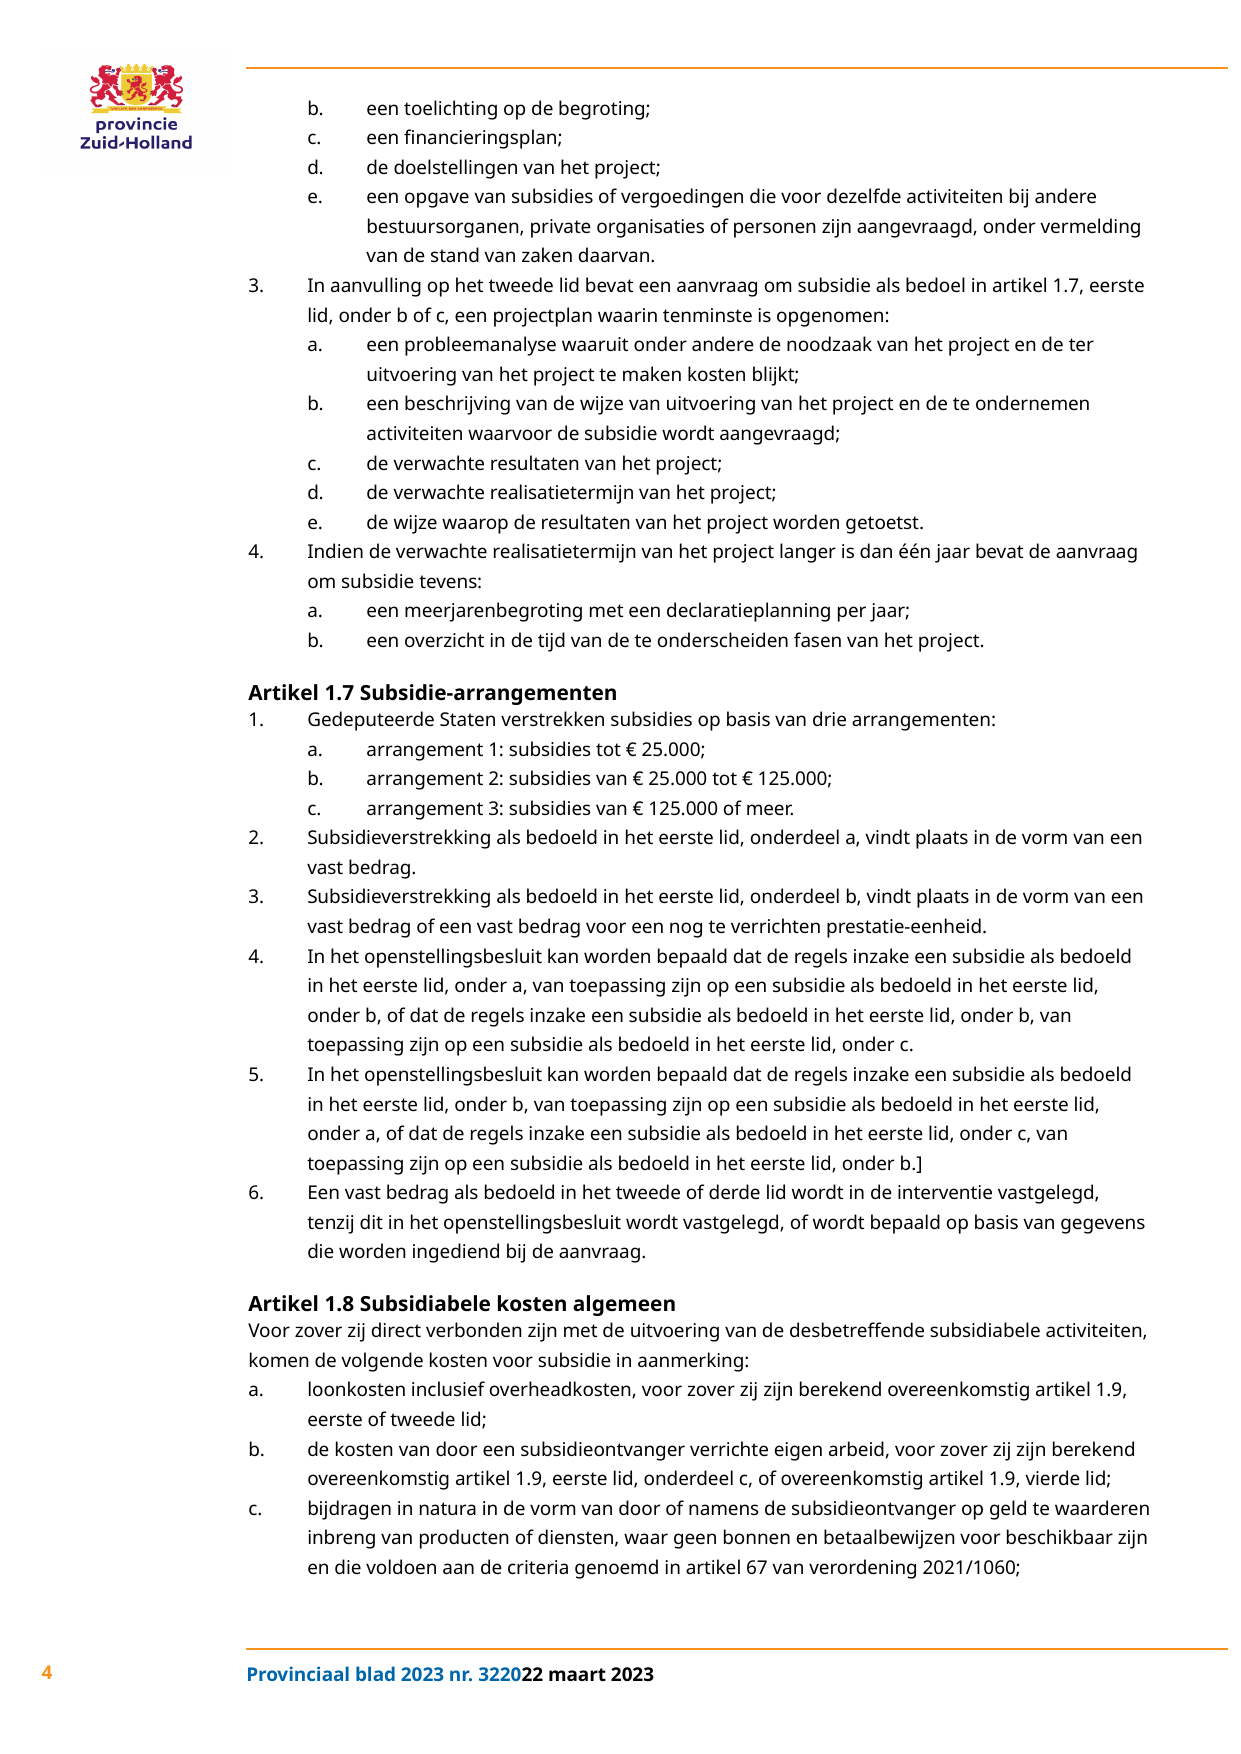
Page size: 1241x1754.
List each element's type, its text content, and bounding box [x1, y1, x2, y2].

list In aanvulling op het tweede lid bevat een aanvraag om subsidie als bedoel in artikel 1.7, eerste lid, onder b of c, een projectplan waarin tenminste is opgenomen: [248, 272, 1152, 328]
picture [41, 47, 231, 172]
list een probleemanalyse waaruit onder andere de noodzaak van het project en de ter uitvoering van het project te maken kosten blijkt; [307, 331, 1152, 387]
list een financieringsplan; [307, 124, 1152, 150]
list een beschrijving van de wijze van uitvoering van het project en de te ondernemen activiteiten waarvoor de subsidie wordt aangevraagd; [307, 391, 1152, 446]
list een opgave van subsidies of vergoedingen die voor dezelfde activiteiten bij andere bestuursorganen, private organisaties of personen zijn aangevraagd, onder vermelding van de stand van zaken daarvan. [307, 183, 1152, 268]
list bijdragen in natura in de vorm van door of namens de subsidieontvanger op geld te waarderen inbreng van producten of diensten, waar geen bonnen en betaalbewijzen voor beschikbaar zijn en die voldoen aan de criteria genoemd in artikel 67 van verordening 2021/1060; [248, 1495, 1152, 1580]
list Subsidieverstrekking als bedoeld in het eerste lid, onderdeel a, vindt plaats in de vorm van een vast bedrag. [248, 824, 1152, 880]
list de doelstellingen van het project; [307, 154, 1152, 180]
list Subsidieverstrekking als bedoeld in het eerste lid, onderdeel b, vindt plaats in de vorm van een vast bedrag of een vast bedrag voor een nog te verrichten prestatie-eenheid. [248, 884, 1152, 939]
list de verwachte resultaten van het project; [307, 450, 1152, 476]
list In het openstellingsbesluit kan worden bepaald dat de regels inzake een subsidie als bedoeld in het eerste lid, onder b, van toepassing zijn op een subsidie als bedoeld in het eerste lid, onder a, of dat de regels inzake een subsidie als bedoeld in het eerste lid, onder c, van toepassing zijn op een subsidie als bedoeld in het eerste lid, onder b.] [248, 1061, 1152, 1176]
list Indien de verwachte realisatietermijn van het project langer is dan één jaar bevat de aanvraag om subsidie tevens: [248, 538, 1152, 594]
list In het openstellingsbesluit kan worden bepaald dat de regels inzake een subsidie als bedoeld in het eerste lid, onder a, van toepassing zijn op een subsidie als bedoeld in het eerste lid, onder b, of dat de regels inzake een subsidie als bedoeld in het eerste lid, onder b, van toepassing zijn op een subsidie als bedoeld in het eerste lid, onder c. [248, 943, 1152, 1057]
text Artikel 1.8 Subsidiabele kosten algemeen [248, 1289, 1152, 1317]
text Voor zover zij direct verbonden zijn met de uitvoering van de desbetreffende subsidiabele activiteiten, komen de volgende kosten voor subsidie in aanmerking: [248, 1317, 1152, 1373]
list de verwachte realisatietermijn van het project; [307, 479, 1152, 505]
list een toelichting op de begroting; [307, 95, 1152, 121]
list loonkosten inclusief overheadkosten, voor zover zij zijn berekend overeenkomstig artikel 1.9, eerste of tweede lid; [248, 1377, 1152, 1432]
list Een vast bedrag als bedoeld in het tweede of derde lid wordt in de interventie vastgelegd, tenzij dit in het openstellingsbesluit wordt vastgelegd, of wordt bepaald op basis van gegevens die worden ingediend bij de aanvraag. [248, 1179, 1152, 1264]
list arrangement 2: subsidies van € 25.000 tot € 125.000; [307, 765, 1152, 791]
list Gedeputeerde Staten verstrekken subsidies op basis van drie arrangementen: [248, 706, 1152, 732]
list een overzicht in de tijd van de te onderscheiden fasen van het project. [307, 627, 1152, 653]
list een meerjarenbegroting met een declaratieplanning per jaar; [307, 598, 1152, 623]
list de kosten van door een subsidieontvanger verrichte eigen arbeid, voor zover zij zijn berekend overeenkomstig artikel 1.9, eerste lid, onderdeel c, of overeenkomstig artikel 1.9, vierde lid; [248, 1436, 1152, 1491]
list arrangement 3: subsidies van € 125.000 of meer. [307, 795, 1152, 821]
text Artikel 1.7 Subsidie-arrangementen [248, 678, 1152, 706]
list de wijze waarop de resultaten van het project worden getoetst. [307, 509, 1152, 535]
list arrangement 1: subsidies tot € 25.000; [307, 736, 1152, 761]
